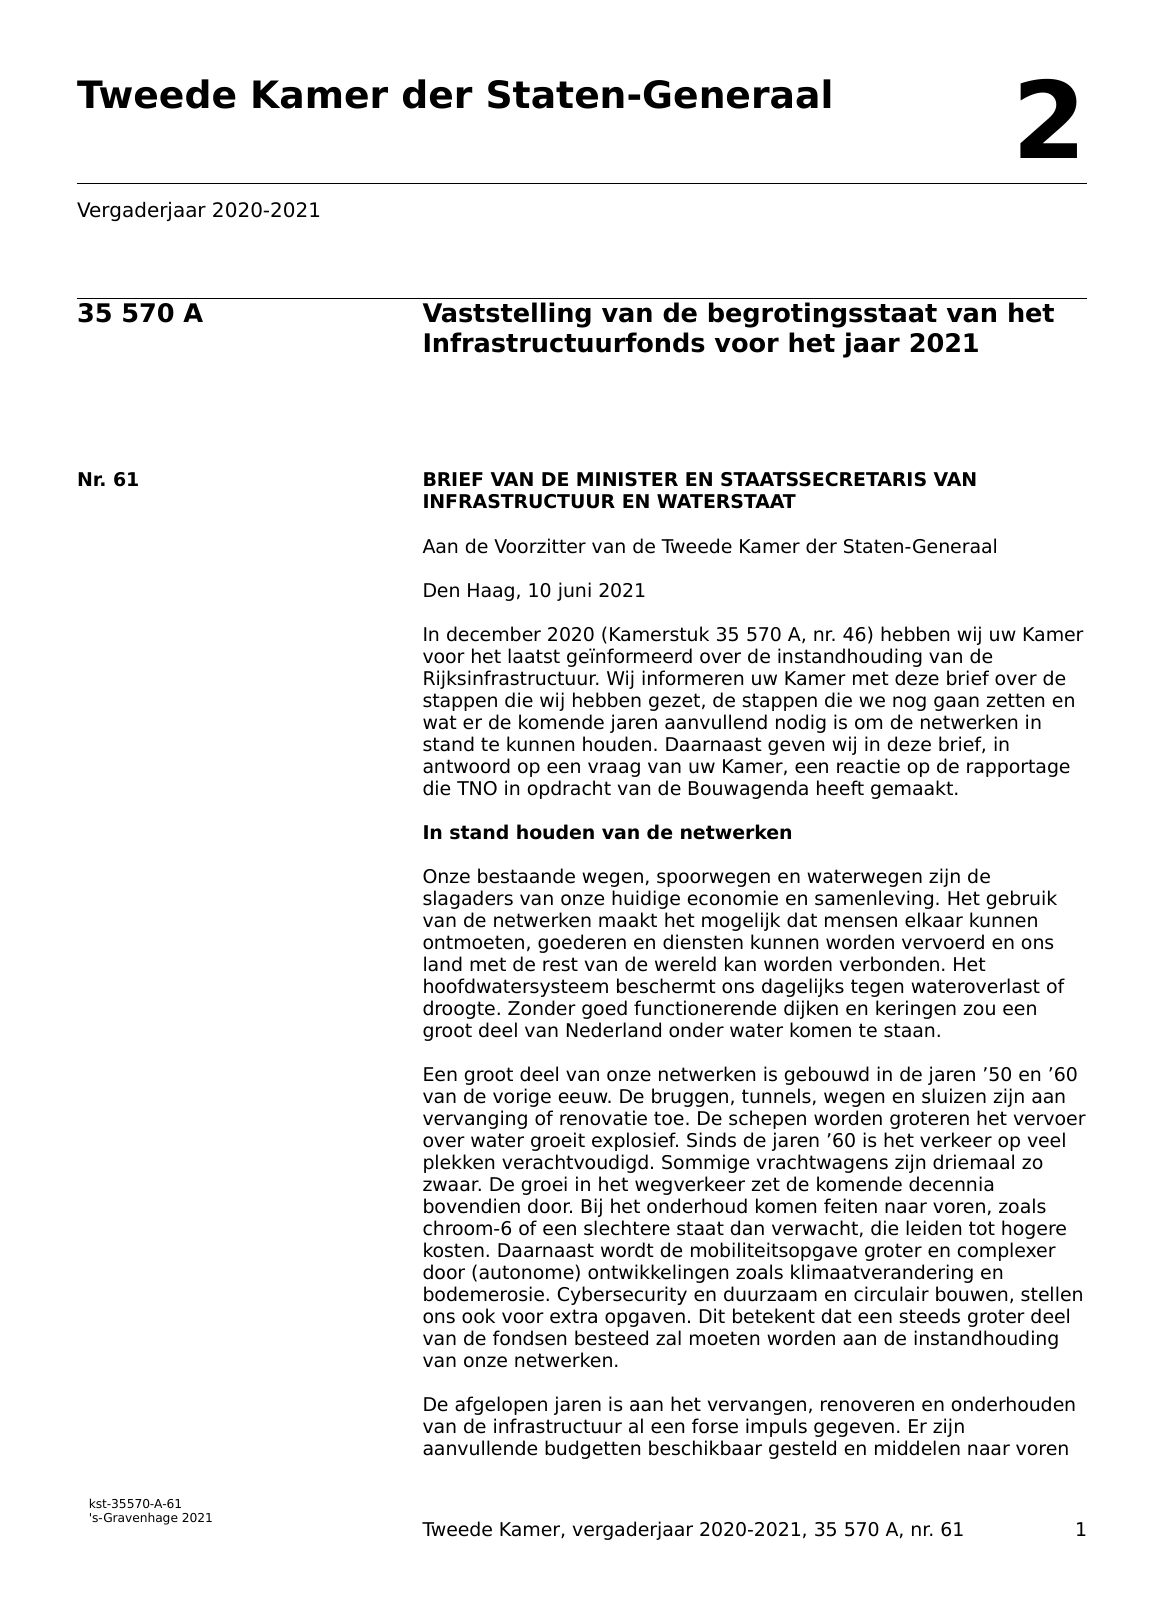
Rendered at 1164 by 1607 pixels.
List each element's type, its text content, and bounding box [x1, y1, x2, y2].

subtitle In stand houden van de netwerken [422, 822, 1087, 844]
text De afgelopen jaren is aan het vervangen, renoveren en onderhouden van de infrastructuur al een forse impuls gegeven. Er zijn aanvullende budgetten beschikbaar gesteld en middelen naar voren [422, 1394, 1087, 1460]
text Den Haag, 10 juni 2021 [422, 580, 1087, 602]
text Een groot deel van onze netwerken is gebouwd in de jaren ’50 en ’60 van de vorige eeuw. De bruggen, tunnels, wegen en sluizen zijn aan vervanging of renovatie toe. De schepen worden groteren het vervoer over water groeit explosief. Sinds de jaren ’60 is het verkeer op veel plekken verachtvoudigd. Sommige vrachtwagens zijn driemaal zo zwaar. De groei in het wegverkeer zet de komende decennia bovendien door. Bij het onderhoud komen feiten naar voren, zoals chroom-6 of een slechtere staat dan verwacht, die leiden tot hogere kosten. Daarnaast wordt de mobiliteitsopgave groter en complexer door (autonome) ontwikkelingen zoals klimaatverandering en bodemerosie. Cybersecurity en duurzaam en circulair bouwen, stellen ons ook voor extra opgaven. Dit betekent dat een steeds groter deel van de fondsen besteed zal moeten worden aan de instandhouding van onze netwerken. [422, 1064, 1087, 1372]
table_header 2 [886, 59, 1087, 183]
subtitle Nr. 61 BRIEF VAN DE MINISTER EN STAATSSECRETARIS VAN INFRASTRUCTUUR EN WATERSTAAT [77, 469, 1087, 513]
subtitle 35 570 A Vaststelling van de begrotingsstaat van het Infrastructuurfonds voor het jaar 2021 [77, 299, 1087, 358]
table_header Tweede Kamer der Staten-Generaal [77, 59, 886, 183]
table_cell Vergaderjaar 2020-2021 [77, 184, 1087, 298]
text 's-Gravenhage 2021 [88, 1511, 323, 1525]
text Onze bestaande wegen, spoorwegen en waterwegen zijn de slagaders van onze huidige economie en samenleving. Het gebruik van de netwerken maakt het mogelijk dat mensen elkaar kunnen ontmoeten, goederen en diensten kunnen worden vervoerd en ons land met de rest van de wereld kan worden verbonden. Het hoofdwatersysteem beschermt ons dagelijks tegen wateroverlast of droogte. Zonder goed functionerende dijken en keringen zou een groot deel van Nederland onder water komen te staan. [422, 866, 1087, 1042]
text Aan de Voorzitter van de Tweede Kamer der Staten-Generaal [422, 536, 1087, 557]
text In december 2020 (Kamerstuk 35 570 A, nr. 46) hebben wij uw Kamer voor het laatst geïnformeerd over de instandhouding van de Rijksinfrastructuur. Wij informeren uw Kamer met deze brief over de stappen die wij hebben gezet, de stappen die we nog gaan zetten en wat er de komende jaren aanvullend nodig is om de netwerken in stand te kunnen houden. Daarnaast geven wij in deze brief, in antwoord op een vraag van uw Kamer, een reactie op de rapportage die TNO in opdracht van de Bouwagenda heeft gemaakt. [422, 624, 1087, 800]
text kst-35570-A-61 [88, 1497, 323, 1511]
